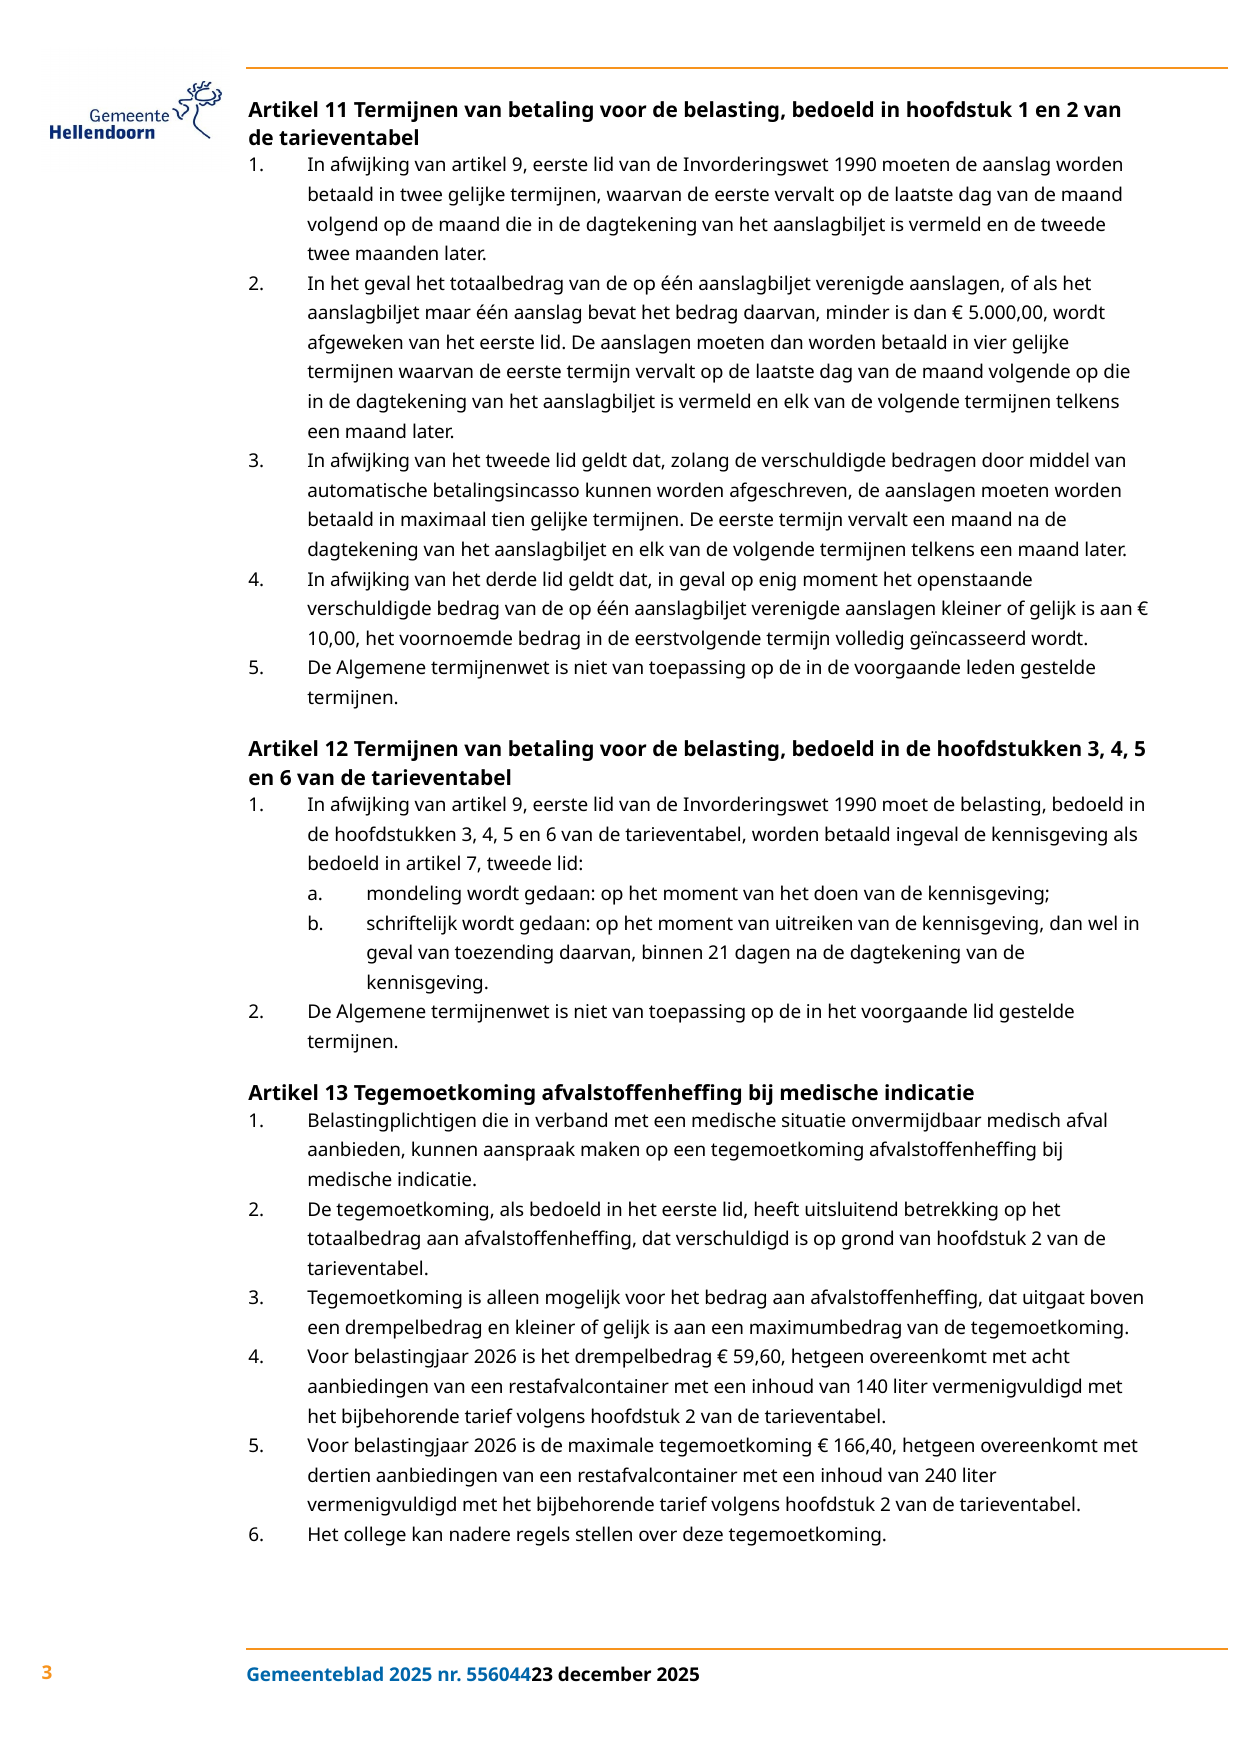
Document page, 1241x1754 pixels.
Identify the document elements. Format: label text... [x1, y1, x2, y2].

list mondeling wordt gedaan: op het moment van het doen van de kennisgeving; [307, 880, 1152, 906]
list Voor belastingjaar 2026 is de maximale tegemoetkoming € 166,40, hetgeen overeenkomt met dertien aanbiedingen van een restafvalcontainer met een inhoud van 240 liter vermenigvuldigd met het bijbehorende tarief volgens hoofdstuk 2 van de tarieventabel. [248, 1432, 1152, 1517]
picture [41, 47, 231, 172]
text Artikel 11 Termijnen van betaling voor de belasting, bedoeld in hoofdstuk 1 en 2 van de tarieventabel [248, 95, 1152, 152]
text Artikel 13 Tegemoetkoming afvalstoffenheffing bij medische indicatie [248, 1078, 1152, 1107]
list In afwijking van artikel 9, eerste lid van de Invorderingswet 1990 moeten de aanslag worden betaald in twee gelijke termijnen, waarvan de eerste vervalt op de laatste dag van de maand volgend op de maand die in de dagtekening van het aanslagbiljet is vermeld en de tweede twee maanden later. [248, 152, 1152, 266]
list Voor belastingjaar 2026 is het drempelbedrag € 59,60, hetgeen overeenkomt met acht aanbiedingen van een restafvalcontainer met een inhoud van 140 liter vermenigvuldigd met het bijbehorende tarief volgens hoofdstuk 2 van de tarieventabel. [248, 1344, 1152, 1428]
list In afwijking van artikel 9, eerste lid van de Invorderingswet 1990 moet de belasting, bedoeld in de hoofdstukken 3, 4, 5 en 6 van de tarieventabel, worden betaald ingeval de kennisgeving als bedoeld in artikel 7, tweede lid: [248, 791, 1152, 876]
list In afwijking van het derde lid geldt dat, in geval op enig moment het openstaande verschuldigde bedrag van de op één aanslagbiljet verenigde aanslagen kleiner of gelijk is aan € 10,00, het voornoemde bedrag in de eerstvolgende termijn volledig geïncasseerd wordt. [248, 566, 1152, 651]
list De tegemoetkoming, als bedoeld in het eerste lid, heeft uitsluitend betrekking op het totaalbedrag aan afvalstoffenheffing, dat verschuldigd is op grond van hoofdstuk 2 van de tarieventabel. [248, 1196, 1152, 1281]
list De Algemene termijnenwet is niet van toepassing op de in de voorgaande leden gestelde termijnen. [248, 654, 1152, 710]
list In het geval het totaalbedrag van de op één aanslagbiljet verenigde aanslagen, of als het aanslagbiljet maar één aanslag bevat het bedrag daarvan, minder is dan € 5.000,00, wordt afgeweken van het eerste lid. De aanslagen moeten dan worden betaald in vier gelijke termijnen waarvan de eerste termijn vervalt op de laatste dag van de maand volgende op die in de dagtekening van het aanslagbiljet is vermeld en elk van de volgende termijnen telkens een maand later. [248, 270, 1152, 444]
list schriftelijk wordt gedaan: op het moment van uitreiken van de kennisgeving, dan wel in geval van toezending daarvan, binnen 21 dagen na de dagtekening van de kennisgeving. [307, 910, 1152, 995]
text Artikel 12 Termijnen van betaling voor de belasting, bedoeld in de hoofdstukken 3, 4, 5 en 6 van de tarieventabel [248, 734, 1152, 791]
list In afwijking van het tweede lid geldt dat, zolang de verschuldigde bedragen door middel van automatische betalingsincasso kunnen worden afgeschreven, de aanslagen moeten worden betaald in maximaal tien gelijke termijnen. De eerste termijn vervalt een maand na de dagtekening van het aanslagbiljet en elk van de volgende termijnen telkens een maand later. [248, 447, 1152, 562]
list Het college kan nadere regels stellen over deze tegemoetkoming. [248, 1521, 1152, 1547]
list Tegemoetkoming is alleen mogelijk voor het bedrag aan afvalstoffenheffing, dat uitgaat boven een drempelbedrag en kleiner of gelijk is aan een maximumbedrag van de tegemoetkoming. [248, 1284, 1152, 1340]
list Belastingplichtigen die in verband met een medische situatie onvermijdbaar medisch afval aanbieden, kunnen aanspraak maken op een tegemoetkoming afvalstoffenheffing bij medische indicatie. [248, 1107, 1152, 1192]
list De Algemene termijnenwet is niet van toepassing op de in het voorgaande lid gestelde termijnen. [248, 998, 1152, 1054]
